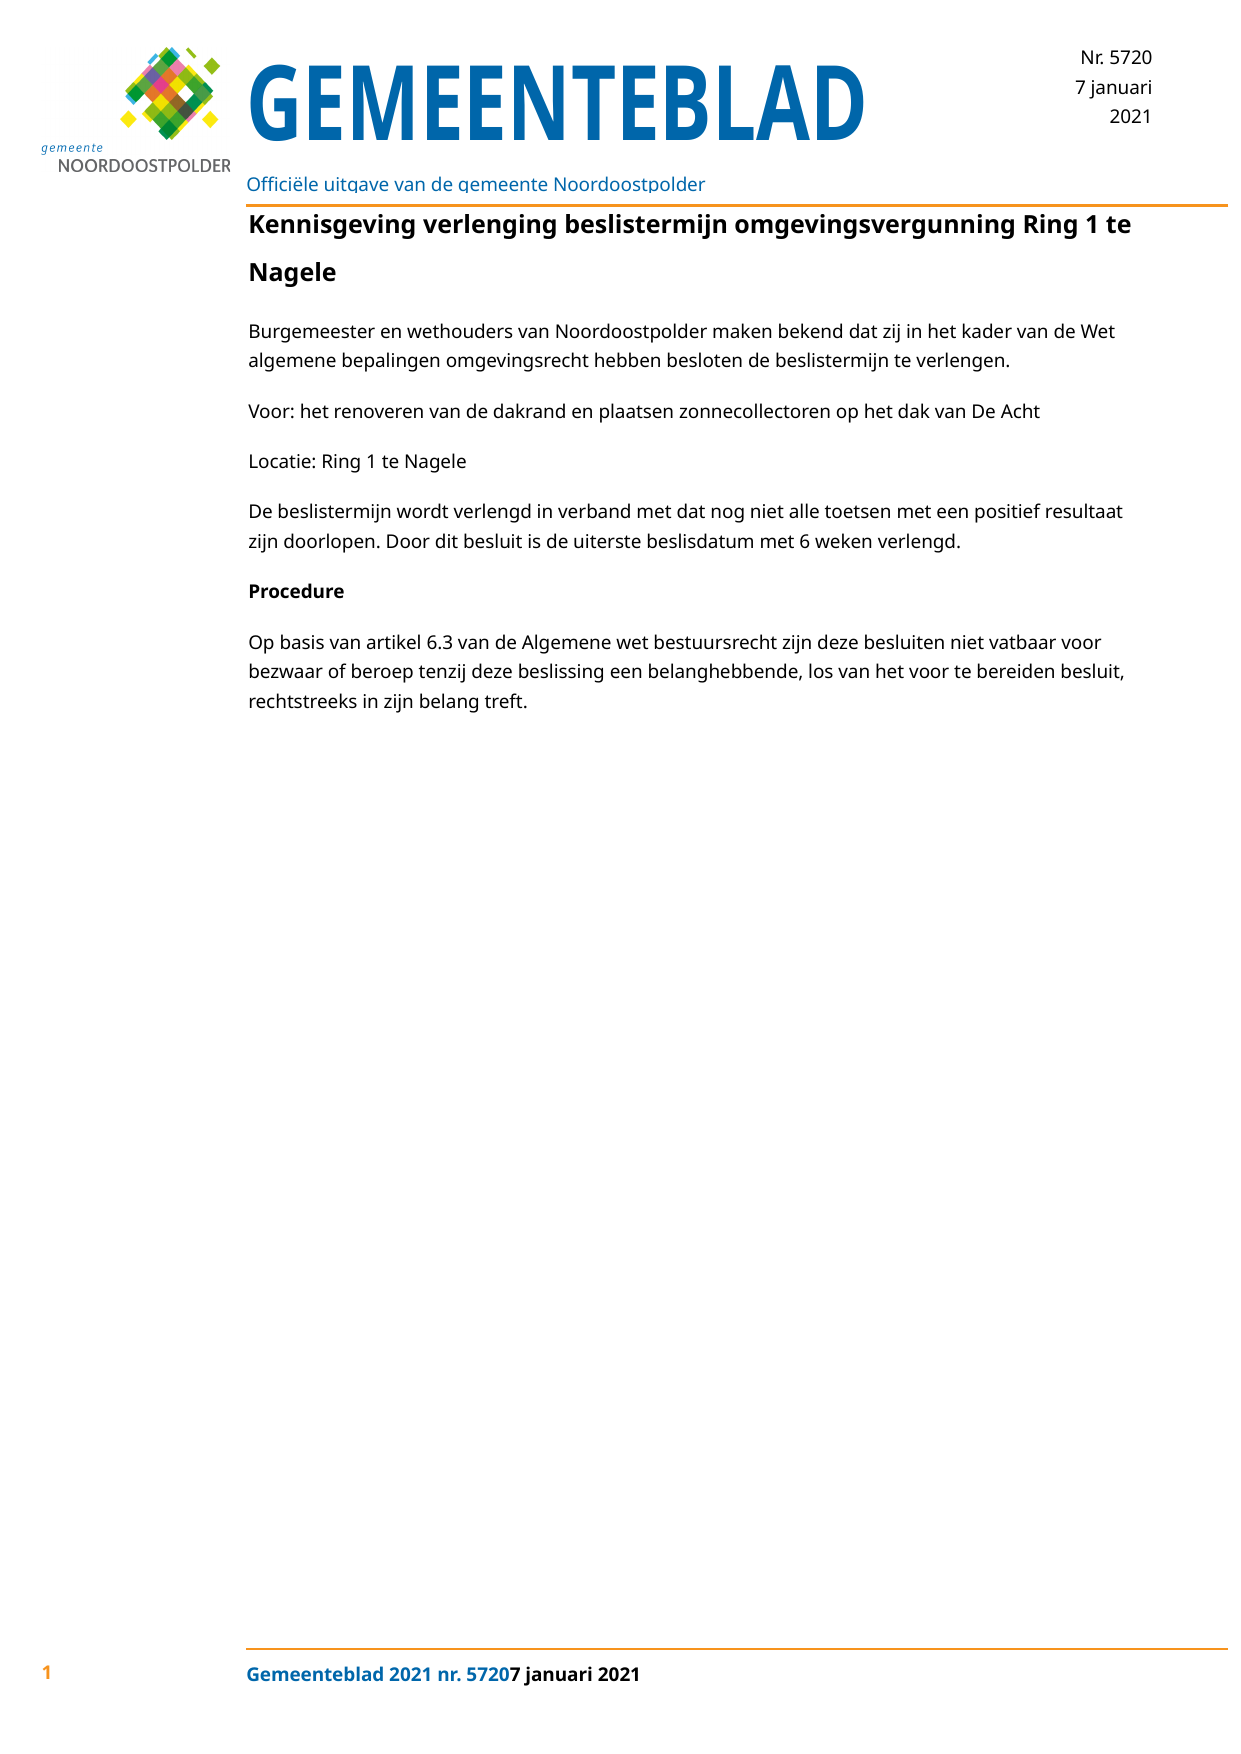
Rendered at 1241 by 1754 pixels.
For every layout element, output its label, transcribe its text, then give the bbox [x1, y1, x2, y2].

text Locatie: Ring 1 te Nagele [248, 448, 1152, 474]
text Procedure [248, 579, 1152, 604]
picture [41, 47, 231, 172]
text Kennisgeving verlenging beslistermijn omgevingsvergunning Ring 1 te Nagele [248, 207, 1152, 288]
text Op basis van artikel 6.3 van de Algemene wet bestuursrecht zijn deze besluiten niet vatbaar voor bezwaar of beroep tenzij deze beslissing een belanghebbende, los van het voor te bereiden besluit, rechtstreeks in zijn belang treft. [248, 629, 1152, 714]
text De beslistermijn wordt verlengd in verband met​ ​​dat nog niet alle toetsen met een positief resultaat zijn doorlopen. Door dit besluit is de uiterste beslisdatum met 6 weken verlengd. [248, 499, 1152, 554]
text Voor: het renoveren van de dakrand en plaatsen zonnecollectoren op het dak van De Acht [248, 398, 1152, 424]
text Burgemeester en wethouders van Noordoostpolder maken bekend dat zij in het kader van de Wet algemene bepalingen omgevingsrecht hebben besloten de beslistermijn te verlengen. [248, 318, 1152, 373]
